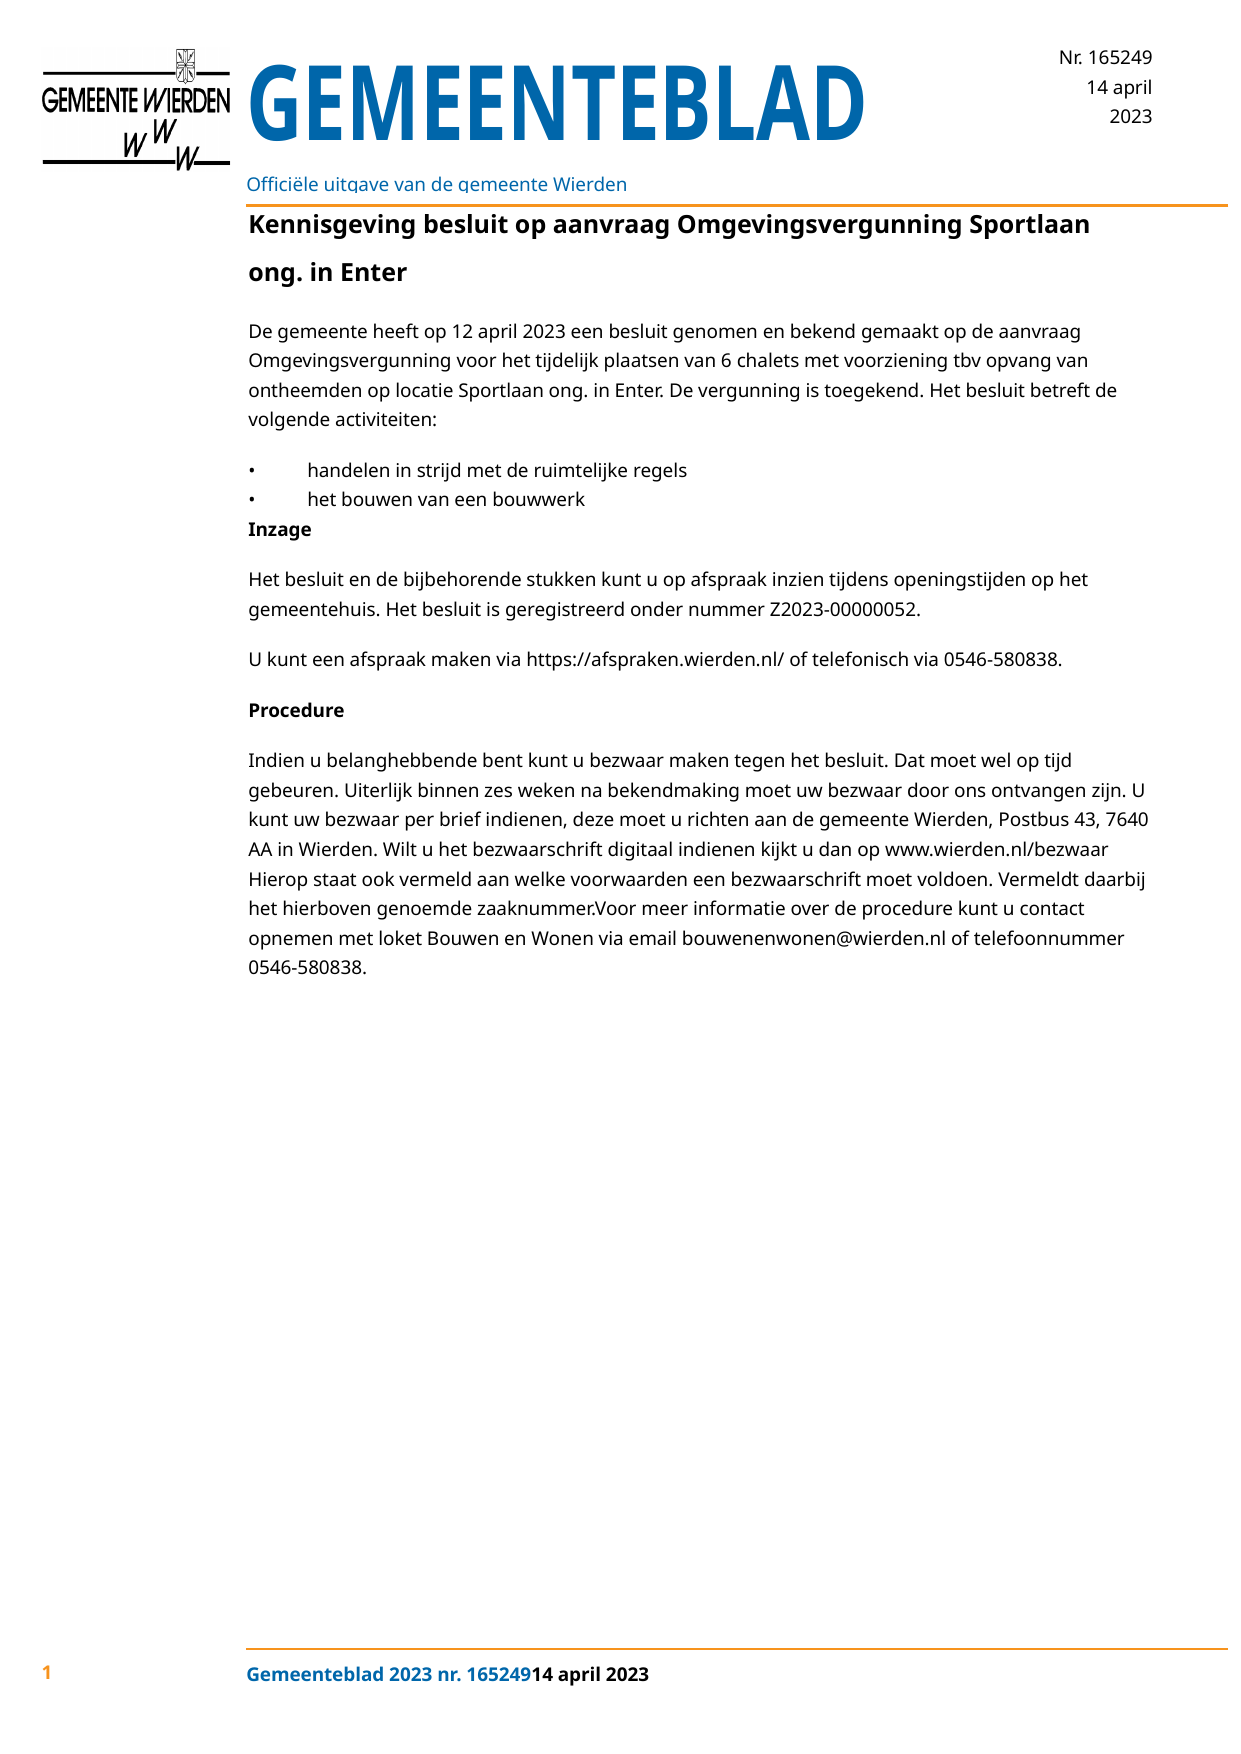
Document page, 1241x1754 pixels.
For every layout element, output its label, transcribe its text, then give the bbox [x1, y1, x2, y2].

text De gemeente heeft op 12 april 2023 een besluit genomen en bekend gemaakt op de aanvraag Omgevingsvergunning voor het tijdelijk plaatsen van 6 chalets met voorziening tbv opvang van ontheemden op locatie Sportlaan ong. in Enter. De vergunning is toegekend. Het besluit betreft de volgende activiteiten: [248, 318, 1152, 432]
text Inzage [248, 516, 1152, 542]
picture [41, 47, 231, 172]
list handelen in strijd met de ruimtelijke regels [248, 457, 1152, 483]
text Het besluit en de bijbehorende stukken kunt u op afspraak inzien tijdens openingstijden op het gemeentehuis. Het besluit is geregistreerd onder nummer Z2023-00000052. [248, 567, 1152, 622]
text Procedure [248, 697, 1152, 723]
text U kunt een afspraak maken via https://afspraken.wierden.nl/ of telefonisch via 0546-580838. [248, 647, 1152, 672]
list het bouwen van een bouwwerk [248, 487, 1152, 512]
text Indien u belanghebbende bent kunt u bezwaar maken tegen het besluit. Dat moet wel op tijd gebeuren. Uiterlijk binnen zes weken na bekendmaking moet uw bezwaar door ons ontvangen zijn. U kunt uw bezwaar per brief indienen, deze moet u richten aan de gemeente Wierden, Postbus 43, 7640 AA in Wierden. Wilt u het bezwaarschrift digitaal indienen kijkt u dan op www.wierden.nl/bezwaar Hierop staat ook vermeld aan welke voorwaarden een bezwaarschrift moet voldoen. Vermeldt daarbij het hierboven genoemde zaaknummer.Voor meer informatie over de procedure kunt u contact opnemen met loket Bouwen en Wonen via email bouwenenwonen@wierden.nl of telefoonnummer 0546-580838. [248, 747, 1152, 980]
text Kennisgeving besluit op aanvraag Omgevingsvergunning Sportlaan ong. in Enter [248, 207, 1152, 288]
